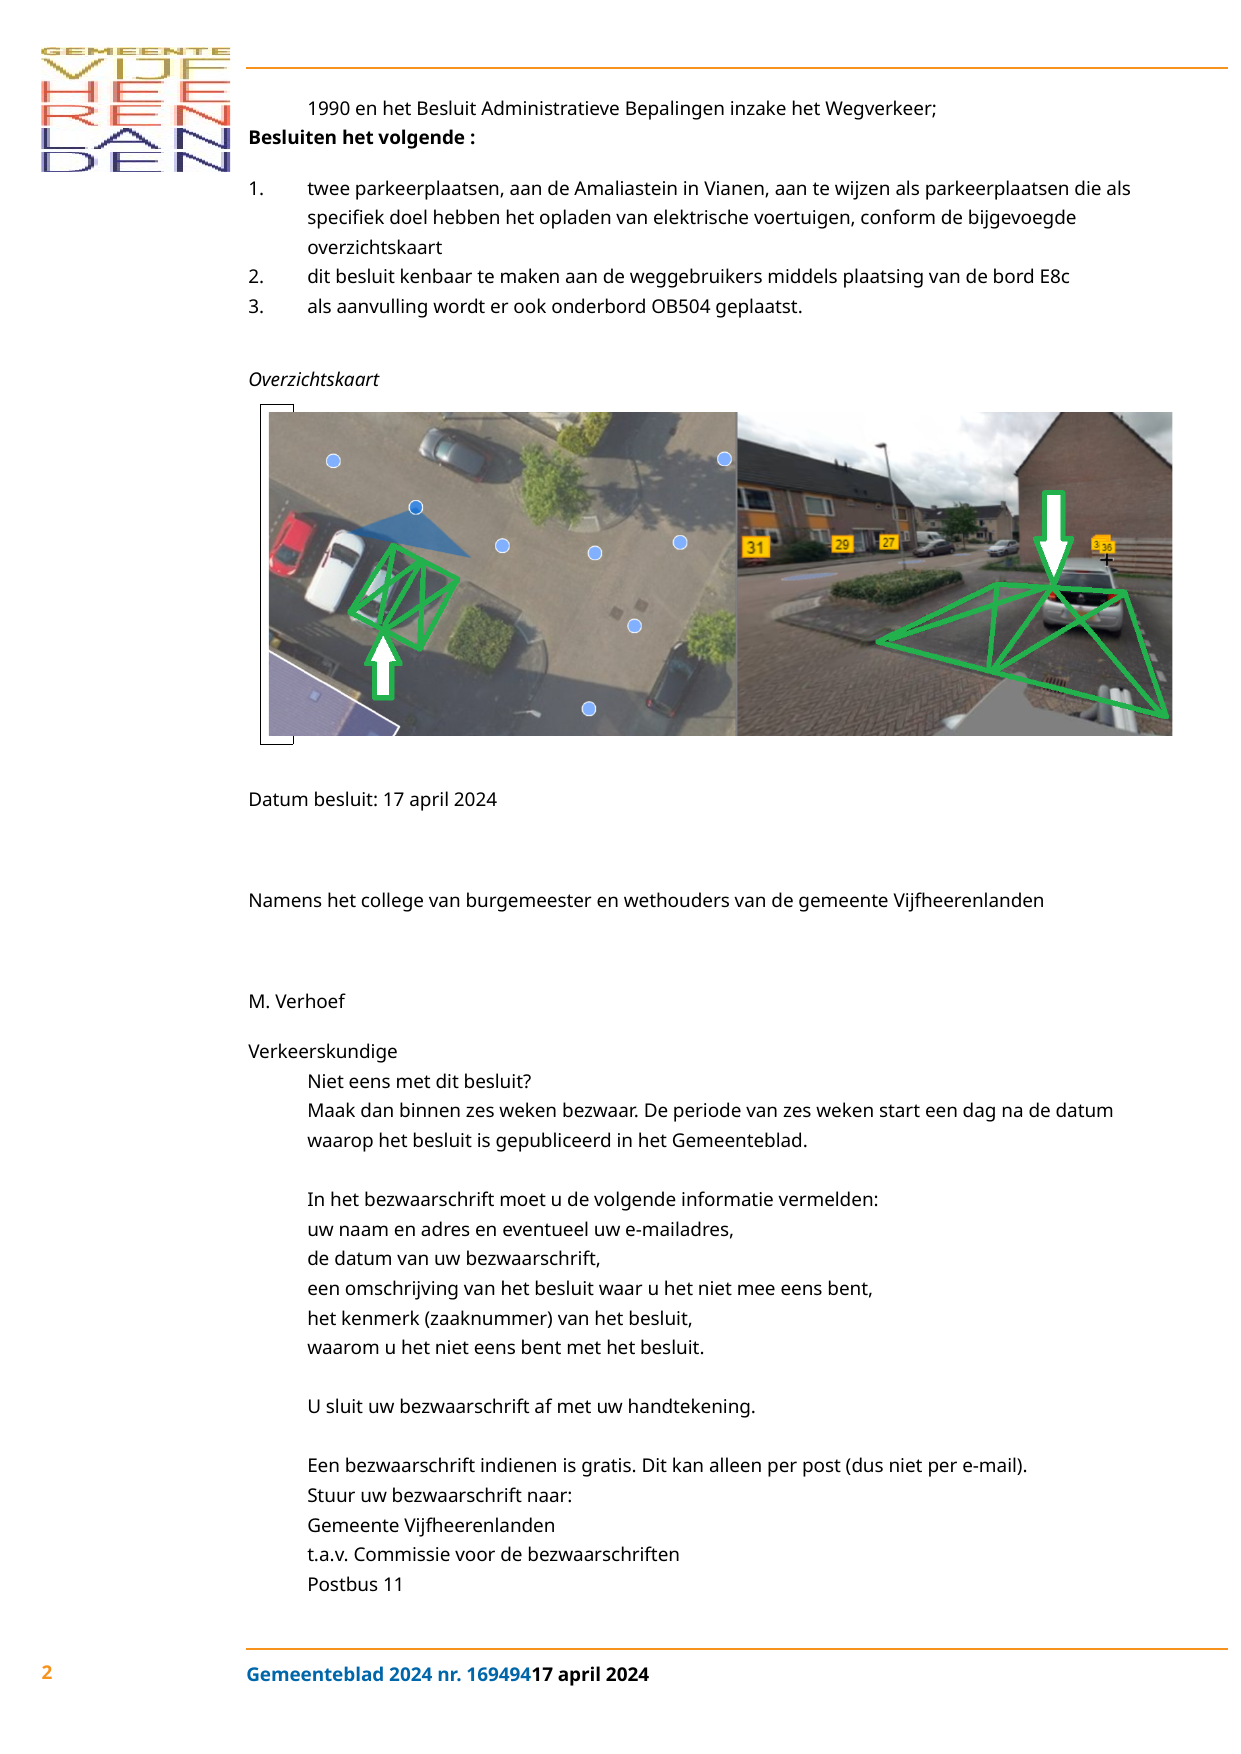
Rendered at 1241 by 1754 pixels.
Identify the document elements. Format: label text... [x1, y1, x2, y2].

list de datum van uw bezwaarschrift, [248, 1246, 1152, 1271]
list t.a.v. Commissie voor de bezwaarschriften [248, 1541, 1152, 1567]
picture [268, 412, 1173, 736]
list Niet eens met dit besluit? [248, 1068, 1152, 1094]
list uw naam en adres en eventueel uw e-mailadres, [248, 1216, 1152, 1242]
list Postbus 11 [248, 1571, 1152, 1597]
list het kenmerk (zaaknummer) van het besluit, [248, 1305, 1152, 1330]
list Stuur uw bezwaarschrift naar: [248, 1482, 1152, 1508]
text Namens het college van burgemeester en wethouders van de gemeente Vijfheerenlanden [248, 887, 1152, 913]
list Gemeente Vijfheerenlanden [248, 1512, 1152, 1537]
text Besluiten het volgende : [248, 124, 1152, 150]
list U sluit uw bezwaarschrift af met uw handtekening. [248, 1393, 1152, 1419]
list Maak dan binnen zes weken bezwaar. De periode van zes weken start een dag na de datum waarop het besluit is gepubliceerd in het Gemeenteblad. [248, 1098, 1152, 1153]
list In het bezwaarschrift moet u de volgende informatie vermelden: [248, 1186, 1152, 1212]
text Verkeerskundige [248, 1038, 1152, 1064]
list als aanvulling wordt er ook onderbord OB504 geplaatst. [248, 293, 1152, 319]
list Een bezwaarschrift indienen is gratis. Dit kan alleen per post (dus niet per e-mail). [248, 1453, 1152, 1478]
picture [41, 47, 231, 172]
text Datum besluit: 17 april 2024 [248, 786, 1152, 812]
list een omschrijving van het besluit waar u het niet mee eens bent, [248, 1275, 1152, 1301]
text M. Verhoef [248, 988, 1152, 1014]
text Overzichtskaart [248, 366, 1152, 392]
list 1990 en het Besluit Administratieve Bepalingen inzake het Wegverkeer; [248, 95, 1152, 121]
list dit besluit kenbaar te maken aan de weggebruikers middels plaatsing van de bord E8c [248, 263, 1152, 289]
list twee parkeerplaatsen, aan de Amaliastein in Vianen, aan te wijzen als parkeerplaatsen die als specifiek doel hebben het opladen van elektrische voertuigen, conform de bijgevoegde overzichtskaart [248, 175, 1152, 260]
list waarom u het niet eens bent met het besluit. [248, 1334, 1152, 1360]
